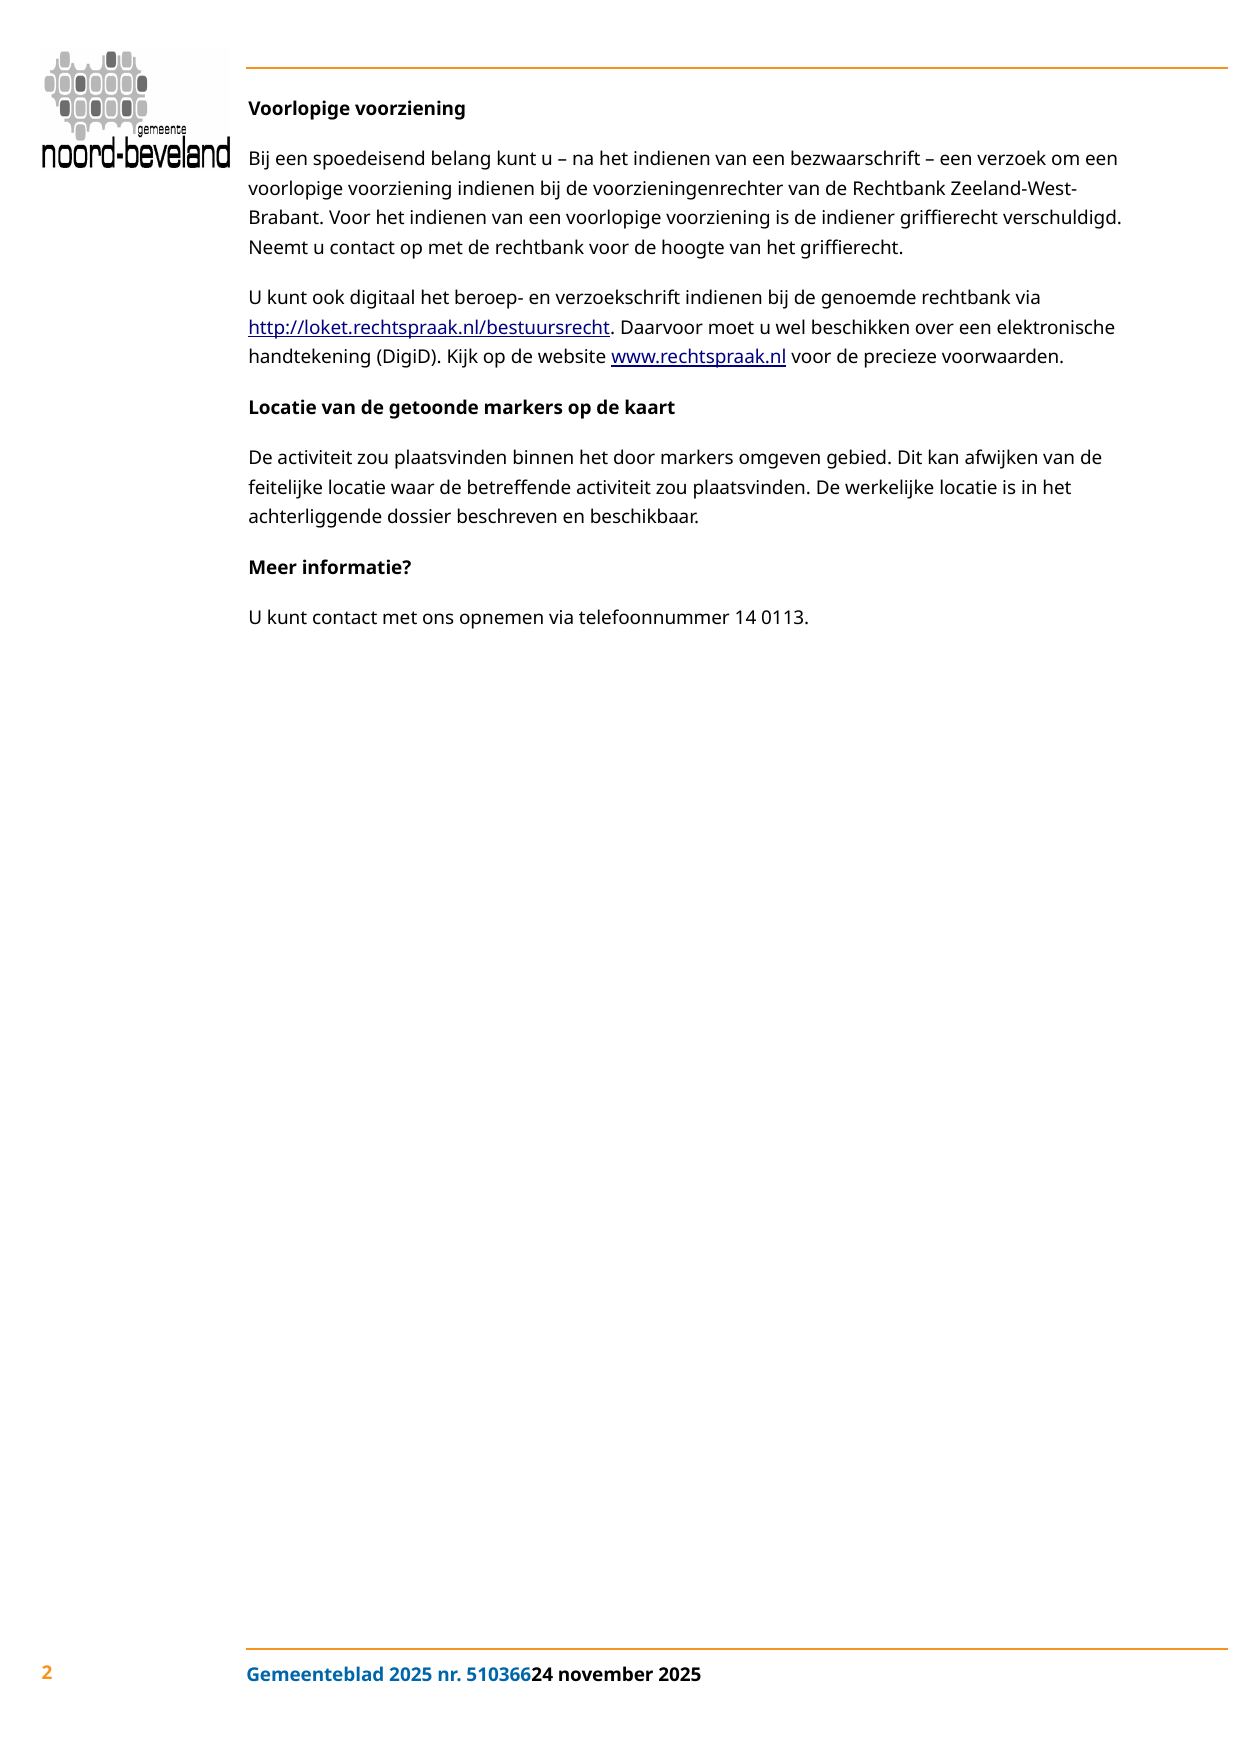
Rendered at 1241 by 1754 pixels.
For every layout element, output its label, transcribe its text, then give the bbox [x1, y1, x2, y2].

text U kunt contact met ons opnemen via telefoonnummer 14 0113. [248, 604, 1152, 630]
text De activiteit zou plaatsvinden binnen het door markers omgeven gebied. Dit kan afwijken van de feitelijke locatie waar de betreffende activiteit zou plaatsvinden. De werkelijke locatie is in het achterliggende dossier beschreven en beschikbaar. [248, 444, 1152, 529]
text Meer informatie? [248, 554, 1152, 580]
text Voorlopige voorziening [248, 95, 1152, 121]
text U kunt ook digitaal het beroep- en verzoekschrift indienen bij de genoemde rechtbank via http://loket.rechtspraak.nl/bestuursrecht. Daarvoor moet u wel beschikken over een elektronische handtekening (DigiD). Kijk op de website www.rechtspraak.nl voor de precieze voorwaarden. [248, 284, 1152, 369]
text Bij een spoedeisend belang kunt u – na het indienen van een bezwaarschrift – een verzoek om een voorlopige voorziening indienen bij de voorzieningenrechter van de Rechtbank Zeeland-West-Brabant. Voor het indienen van een voorlopige voorziening is de indiener griffierecht verschuldigd. Neemt u contact op met de rechtbank voor de hoogte van het griffierecht. [248, 145, 1152, 260]
text Locatie van de getoonde markers op de kaart [248, 394, 1152, 420]
picture [41, 47, 231, 172]
